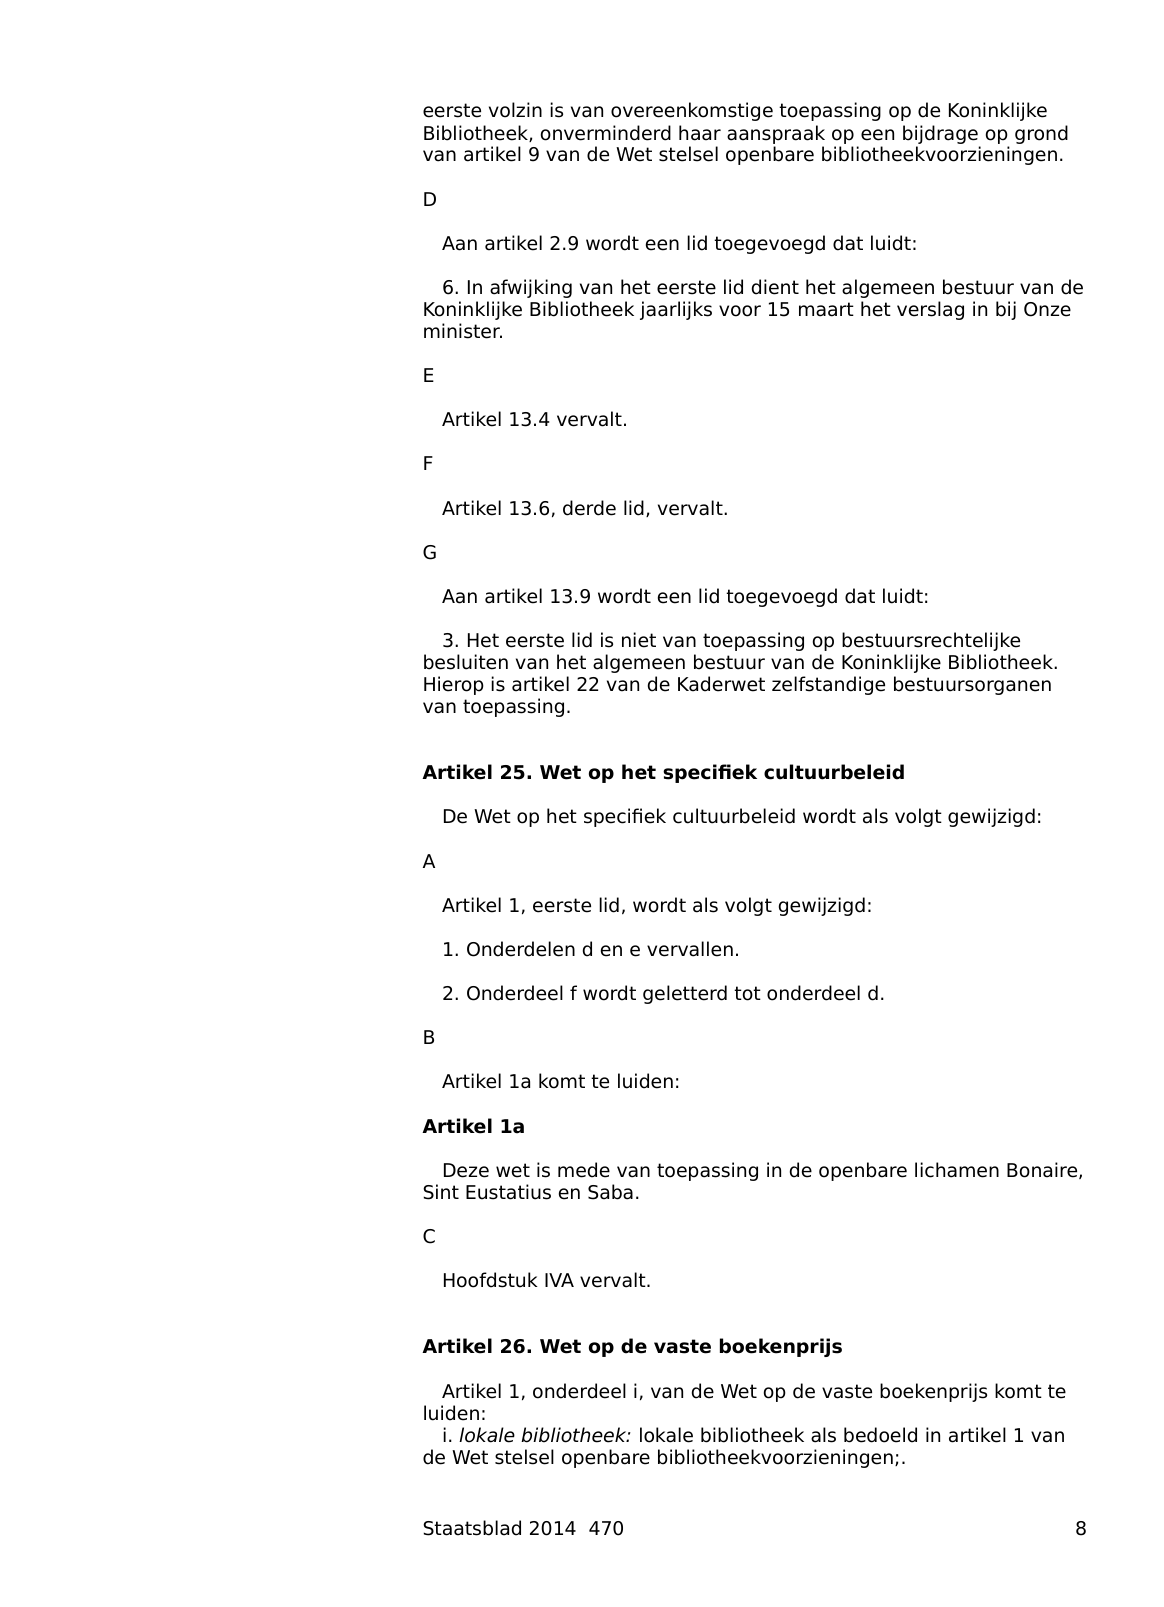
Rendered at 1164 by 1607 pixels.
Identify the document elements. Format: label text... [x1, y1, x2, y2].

text Artikel 1, onderdeel i, van de Wet op de vaste boekenprijs komt te luiden: [422, 1381, 1087, 1424]
text Aan artikel 13.9 wordt een lid toegevoegd dat luidt: [422, 586, 1087, 608]
text B [422, 1027, 1087, 1049]
text 2. Onderdeel f wordt geletterd tot onderdeel d. [422, 983, 1087, 1005]
text Artikel 1, eerste lid, wordt als volgt gewijzigd: [422, 895, 1087, 917]
subtitle Artikel 26. Wet op de vaste boekenprijs [422, 1336, 1087, 1358]
text Hoofdstuk IVA vervalt. [422, 1270, 1087, 1292]
text Aan artikel 2.9 wordt een lid toegevoegd dat luidt: [422, 233, 1087, 255]
text A [422, 851, 1087, 873]
text De Wet op het specifiek cultuurbeleid wordt als volgt gewijzigd: [422, 806, 1087, 828]
text C [422, 1226, 1087, 1248]
text G [422, 542, 1087, 564]
text D [422, 188, 1087, 211]
text i. lokale bibliotheek: lokale bibliotheek als bedoeld in artikel 1 van de Wet stelsel openbare bibliotheekvoorzieningen;. [422, 1424, 1087, 1468]
text 6. In afwijking van het eerste lid dient het algemeen bestuur van de Koninklijke Bibliotheek jaarlijks voor 15 maart het verslag in bij Onze minister. [422, 277, 1087, 343]
text 1. Onderdelen d en e vervallen. [422, 939, 1087, 961]
text Artikel 13.6, derde lid, vervalt. [422, 497, 1087, 519]
subtitle Artikel 25. Wet op het specifiek cultuurbeleid [422, 762, 1087, 784]
subtitle Artikel 1a [422, 1116, 1087, 1138]
text 3. Het eerste lid is niet van toepassing op bestuursrechtelijke besluiten van het algemeen bestuur van de Koninklijke Bibliotheek. Hierop is artikel 22 van de Kaderwet zelfstandige bestuursorganen van toepassing. [422, 630, 1087, 718]
text Artikel 13.4 vervalt. [422, 409, 1087, 431]
text Deze wet is mede van toepassing in de openbare lichamen Bonaire, Sint Eustatius en Saba. [422, 1160, 1087, 1204]
text Artikel 1a komt te luiden: [422, 1071, 1087, 1093]
text eerste volzin is van overeenkomstige toepassing op de Koninklijke Bibliotheek, onverminderd haar aanspraak op een bijdrage op grond van artikel 9 van de Wet stelsel openbare bibliotheekvoorzieningen. [422, 100, 1087, 166]
text F [422, 453, 1087, 475]
text E [422, 365, 1087, 387]
